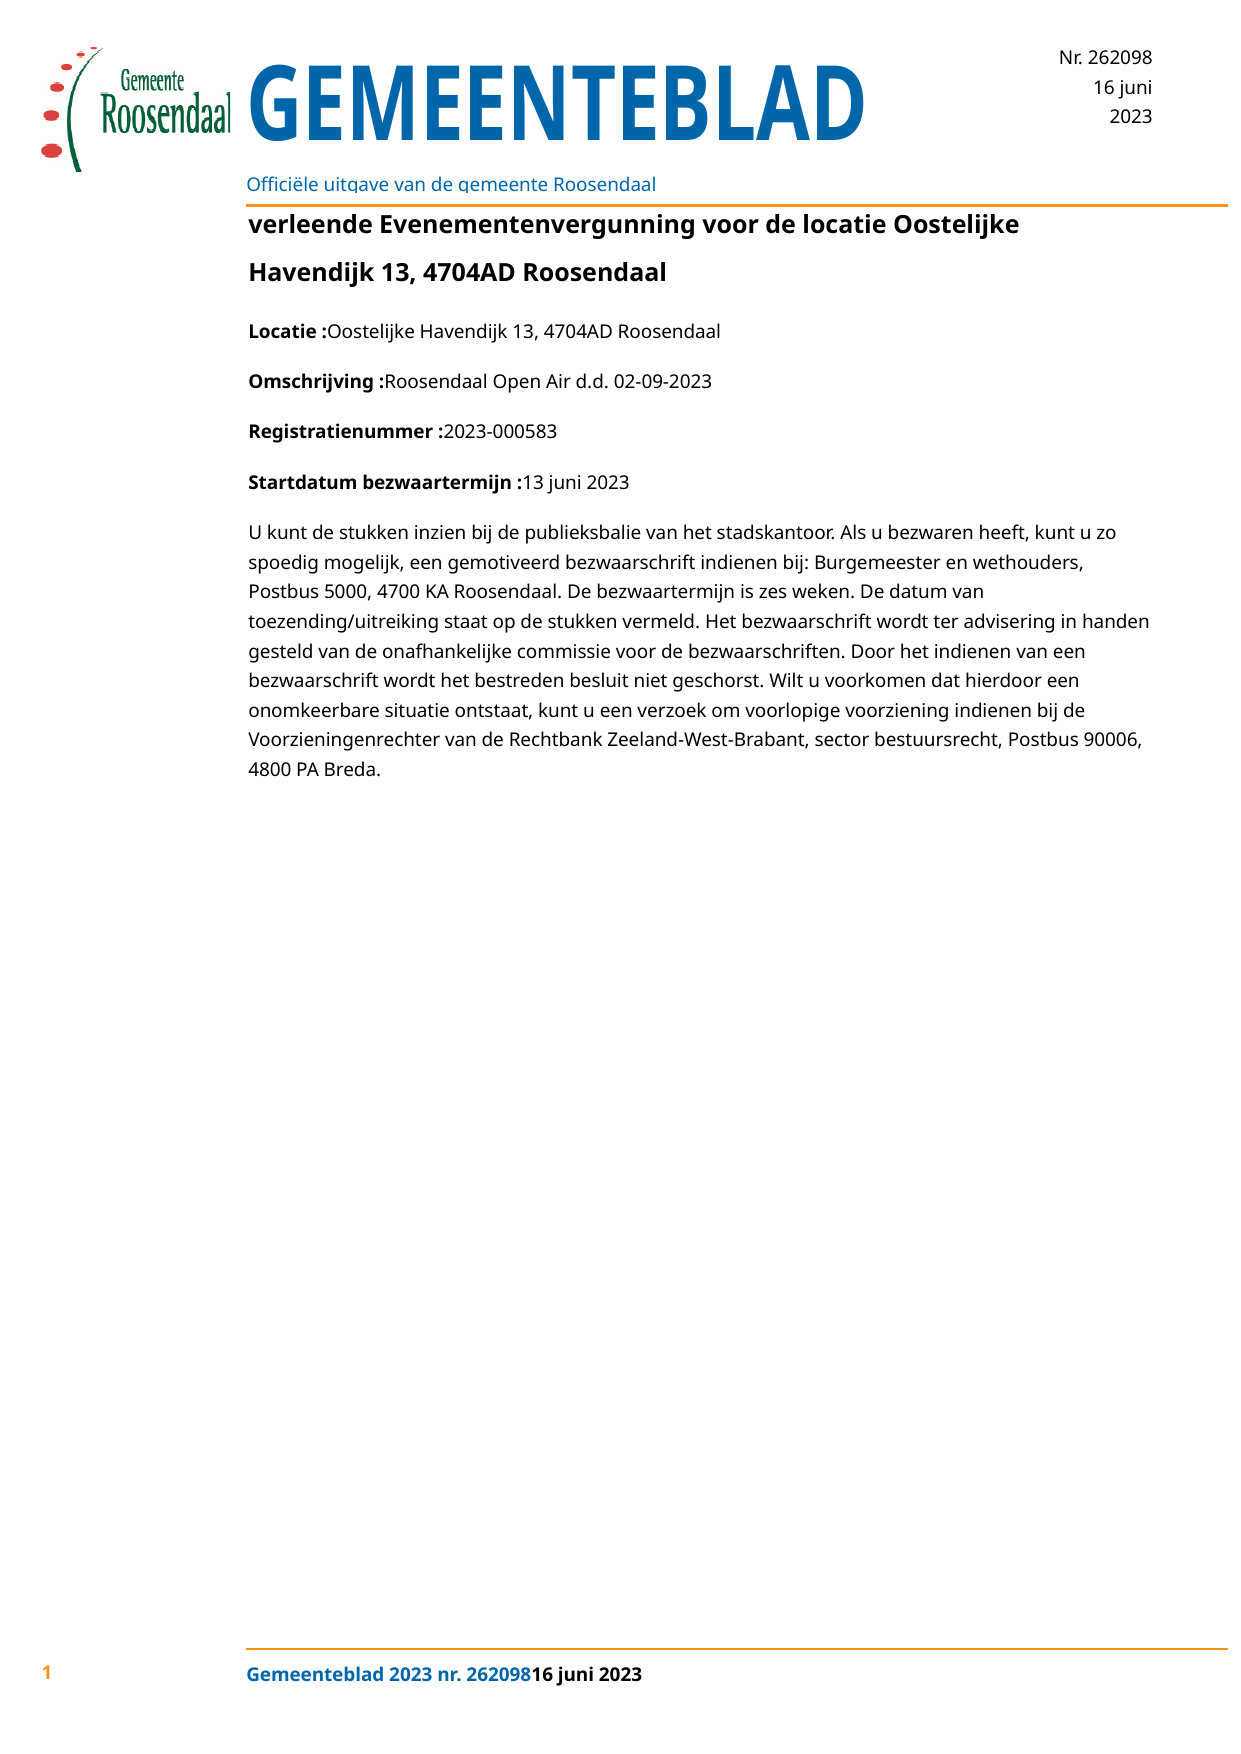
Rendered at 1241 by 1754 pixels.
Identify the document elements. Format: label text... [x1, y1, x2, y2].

text verleende Evenementenvergunning voor de locatie Oostelijke Havendijk 13, 4704AD Roosendaal [248, 207, 1152, 288]
picture [41, 47, 231, 172]
text Registratienummer :2023-000583 [248, 419, 1152, 444]
text U kunt de stukken inzien bij de publieksbalie van het stadskantoor. Als u bezwaren heeft, kunt u zo spoedig mogelijk, een gemotiveerd bezwaarschrift indienen bij: Burgemeester en wethouders, Postbus 5000, 4700 KA Roosendaal. De bezwaartermijn is zes weken. De datum van toezending/uitreiking staat op de stukken vermeld. Het bezwaarschrift wordt ter advisering in handen gesteld van de onafhankelijke commissie voor de bezwaarschriften. Door het indienen van een bezwaarschrift wordt het bestreden besluit niet geschorst. Wilt u voorkomen dat hierdoor een onomkeerbare situatie ontstaat, kunt u een verzoek om voorlopige voorziening indienen bij de Voorzieningenrechter van de Rechtbank Zeeland-West-Brabant, sector bestuursrecht, Postbus 90006, 4800 PA Breda. [248, 519, 1152, 782]
text Startdatum bezwaartermijn :13 juni 2023 [248, 469, 1152, 495]
text Omschrijving :Roosendaal Open Air d.d. 02-09-2023 [248, 368, 1152, 394]
text Locatie :Oostelijke Havendijk 13, 4704AD Roosendaal [248, 318, 1152, 344]
